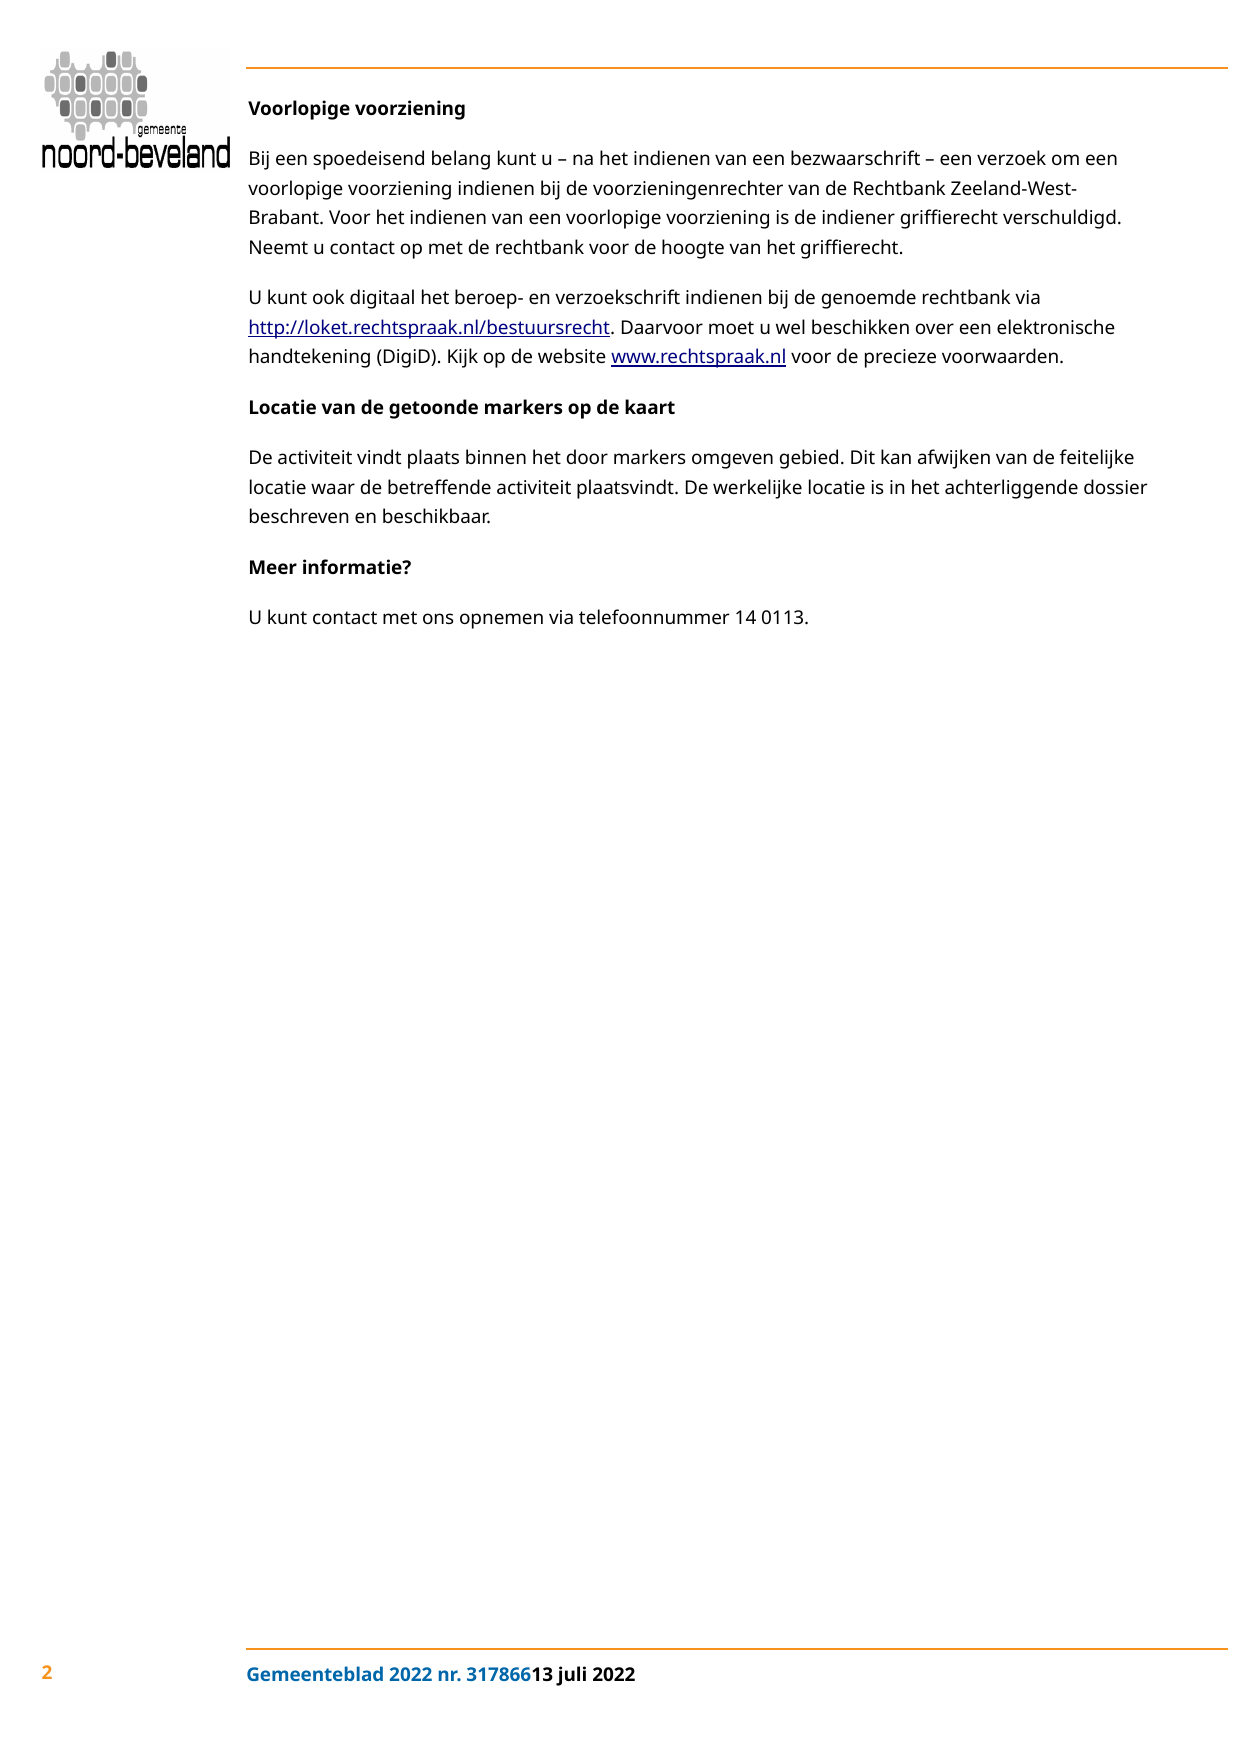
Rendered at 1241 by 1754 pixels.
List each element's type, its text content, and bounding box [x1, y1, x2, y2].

text U kunt ook digitaal het beroep- en verzoekschrift indienen bij de genoemde rechtbank via http://loket.rechtspraak.nl/bestuursrecht. Daarvoor moet u wel beschikken over een elektronische handtekening (DigiD). Kijk op de website www.rechtspraak.nl voor de precieze voorwaarden. [248, 284, 1152, 369]
text Locatie van de getoonde markers op de kaart [248, 394, 1152, 420]
text Voorlopige voorziening [248, 95, 1152, 121]
text U kunt contact met ons opnemen via telefoonnummer 14 0113. [248, 604, 1152, 630]
text De activiteit vindt plaats binnen het door markers omgeven gebied. Dit kan afwijken van de feitelijke locatie waar de betreffende activiteit plaatsvindt. De werkelijke locatie is in het achterliggende dossier beschreven en beschikbaar. [248, 444, 1152, 529]
text Meer informatie? [248, 554, 1152, 580]
picture [41, 47, 231, 172]
text Bij een spoedeisend belang kunt u – na het indienen van een bezwaarschrift – een verzoek om een voorlopige voorziening indienen bij de voorzieningenrechter van de Rechtbank Zeeland-West-Brabant. Voor het indienen van een voorlopige voorziening is de indiener griffierecht verschuldigd. Neemt u contact op met de rechtbank voor de hoogte van het griffierecht. [248, 145, 1152, 260]
